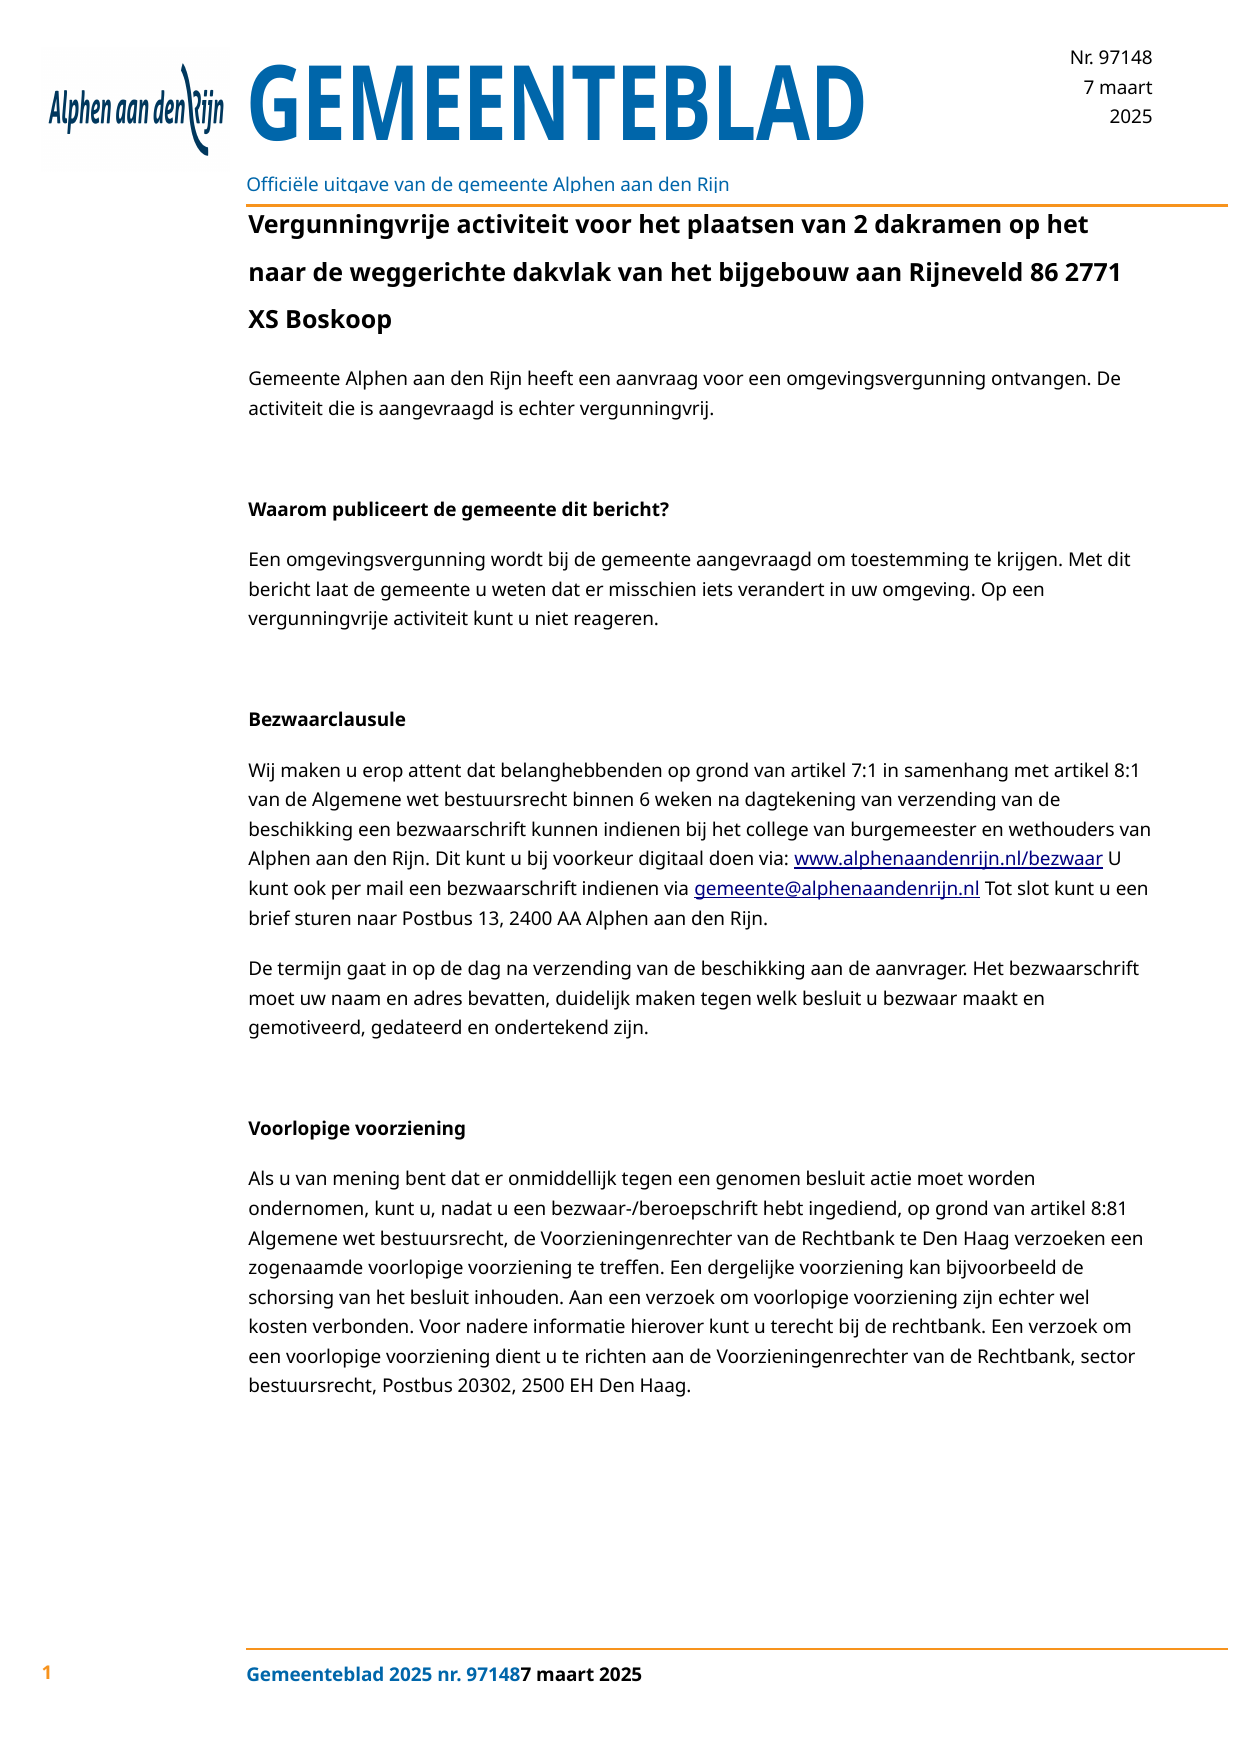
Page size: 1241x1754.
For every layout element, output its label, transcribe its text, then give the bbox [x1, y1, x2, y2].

picture [41, 47, 231, 172]
text Een omgevingsvergunning wordt bij de gemeente aangevraagd om toestemming te krijgen. Met dit bericht laat de gemeente u weten dat er misschien iets verandert in uw omgeving. Op een vergunningvrije activiteit kunt u niet reageren. [248, 546, 1152, 631]
text Voorlopige voorziening [248, 1115, 1152, 1141]
text De termijn gaat in op de dag na verzending van de beschikking aan de aanvrager. Het bezwaarschrift moet uw naam en adres bevatten, duidelijk maken tegen welk besluit u bezwaar maakt en gemotiveerd, gedateerd en ondertekend zijn. [248, 955, 1152, 1040]
text Gemeente Alphen aan den Rijn heeft een aanvraag voor een omgevingsvergunning ontvangen. De activiteit die is aangevraagd is echter vergunningvrij. [248, 366, 1152, 421]
text Wij maken u erop attent dat belanghebbenden op grond van artikel 7:1 in samenhang met artikel 8:1 van de Algemene wet bestuursrecht binnen 6 weken na dagtekening van verzending van de beschikking een bezwaarschrift kunnen indienen bij het college van burgemeester en wethouders van Alphen aan den Rijn. Dit kunt u bij voorkeur digitaal doen via: www.alphenaandenrijn.nl/bezwaar U kunt ook per mail een bezwaarschrift indienen via gemeente@alphenaandenrijn.nl Tot slot kunt u een brief sturen naar Postbus 13, 2400 AA Alphen aan den Rijn. [248, 757, 1152, 930]
text Vergunningvrije activiteit voor het plaatsen van 2 dakramen op het naar de weggerichte dakvlak van het bijgebouw aan Rijneveld 86 2771 XS Boskoop [248, 207, 1152, 336]
text Waarom publiceert de gemeente dit bericht? [248, 496, 1152, 522]
text Als u van mening bent dat er onmiddellijk tegen een genomen besluit actie moet worden ondernomen, kunt u, nadat u een bezwaar-/beroepschrift hebt ingediend, op grond van artikel 8:81 Algemene wet bestuursrecht, de Voorzieningenrechter van de Rechtbank te Den Haag verzoeken een zogenaamde voorlopige voorziening te treffen. Een dergelijke voorziening kan bijvoorbeeld de schorsing van het besluit inhouden. Aan een verzoek om voorlopige voorziening zijn echter wel kosten verbonden. Voor nadere informatie hierover kunt u terecht bij de rechtbank. Een verzoek om een voorlopige voorziening dient u te richten aan de Voorzieningenrechter van de Rechtbank, sector bestuursrecht, Postbus 20302, 2500 EH Den Haag. [248, 1166, 1152, 1398]
text Bezwaarclausule [248, 706, 1152, 732]
